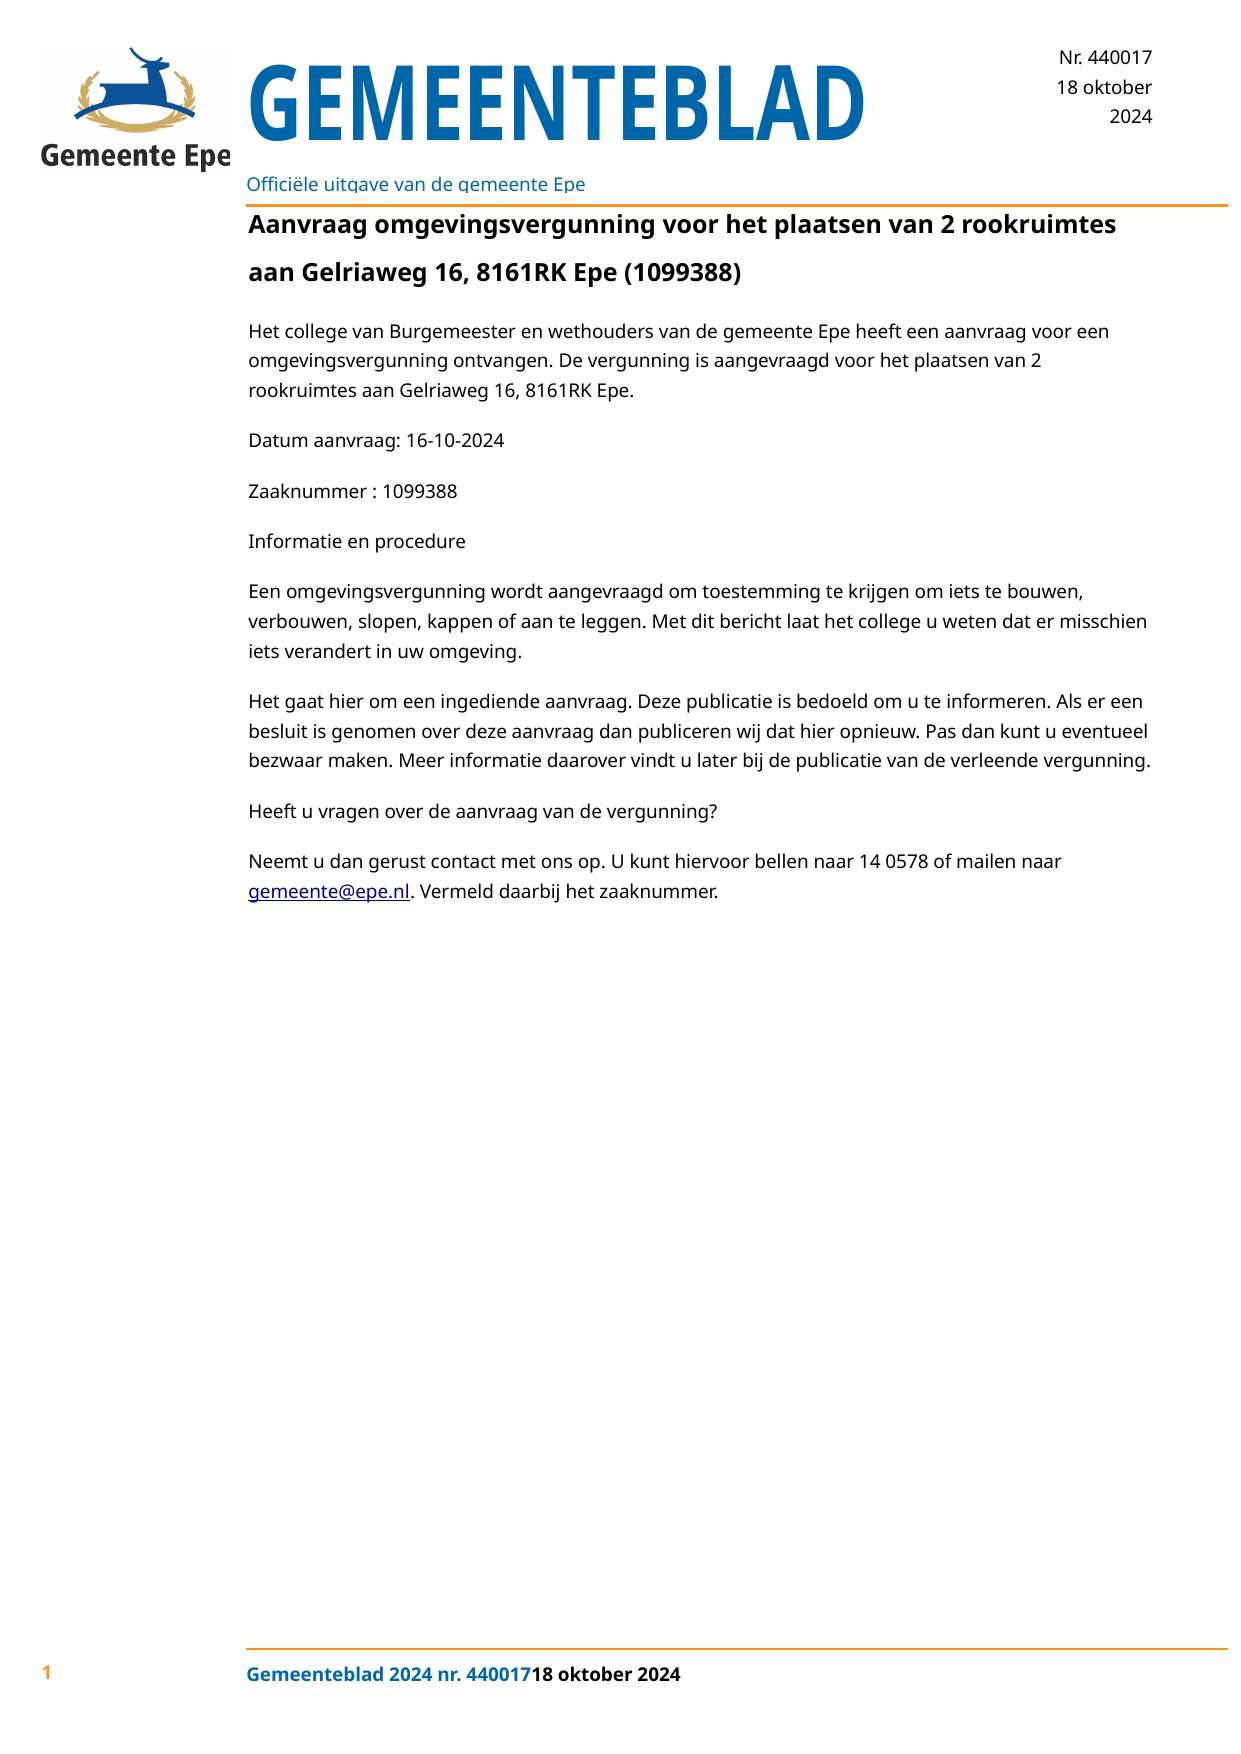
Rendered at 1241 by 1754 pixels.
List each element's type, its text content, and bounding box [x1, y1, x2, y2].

text Neemt u dan gerust contact met ons op. U kunt hiervoor bellen naar 14 0578 of mailen naar gemeente@epe.nl. Vermeld daarbij het zaaknummer. [248, 848, 1152, 904]
picture [41, 47, 231, 172]
text Het college van Burgemeester en wethouders van de gemeente Epe heeft een aanvraag voor een omgevingsvergunning ontvangen. De vergunning is aangevraagd voor het plaatsen van 2 rookruimtes aan Gelriaweg 16, 8161RK Epe. [248, 318, 1152, 403]
text Aanvraag omgevingsvergunning voor het plaatsen van 2 rookruimtes aan Gelriaweg 16, 8161RK Epe (1099388) [248, 207, 1152, 288]
text Informatie en procedure [248, 528, 1152, 554]
text Een omgevingsvergunning wordt aangevraagd om toestemming te krijgen om iets te bouwen, verbouwen, slopen, kappen of aan te leggen. Met dit bericht laat het college u weten dat er misschien iets verandert in uw omgeving. [248, 579, 1152, 664]
text Zaaknummer : 1099388 [248, 478, 1152, 504]
text Heeft u vragen over de aanvraag van de vergunning? [248, 798, 1152, 824]
text Het gaat hier om een ingediende aanvraag. Deze publicatie is bedoeld om u te informeren. Als er een besluit is genomen over deze aanvraag dan publiceren wij dat hier opnieuw. Pas dan kunt u eventueel bezwaar maken. Meer informatie daarover vindt u later bij de publicatie van de verleende vergunning. [248, 688, 1152, 773]
text Datum aanvraag: 16-10-2024 [248, 427, 1152, 453]
